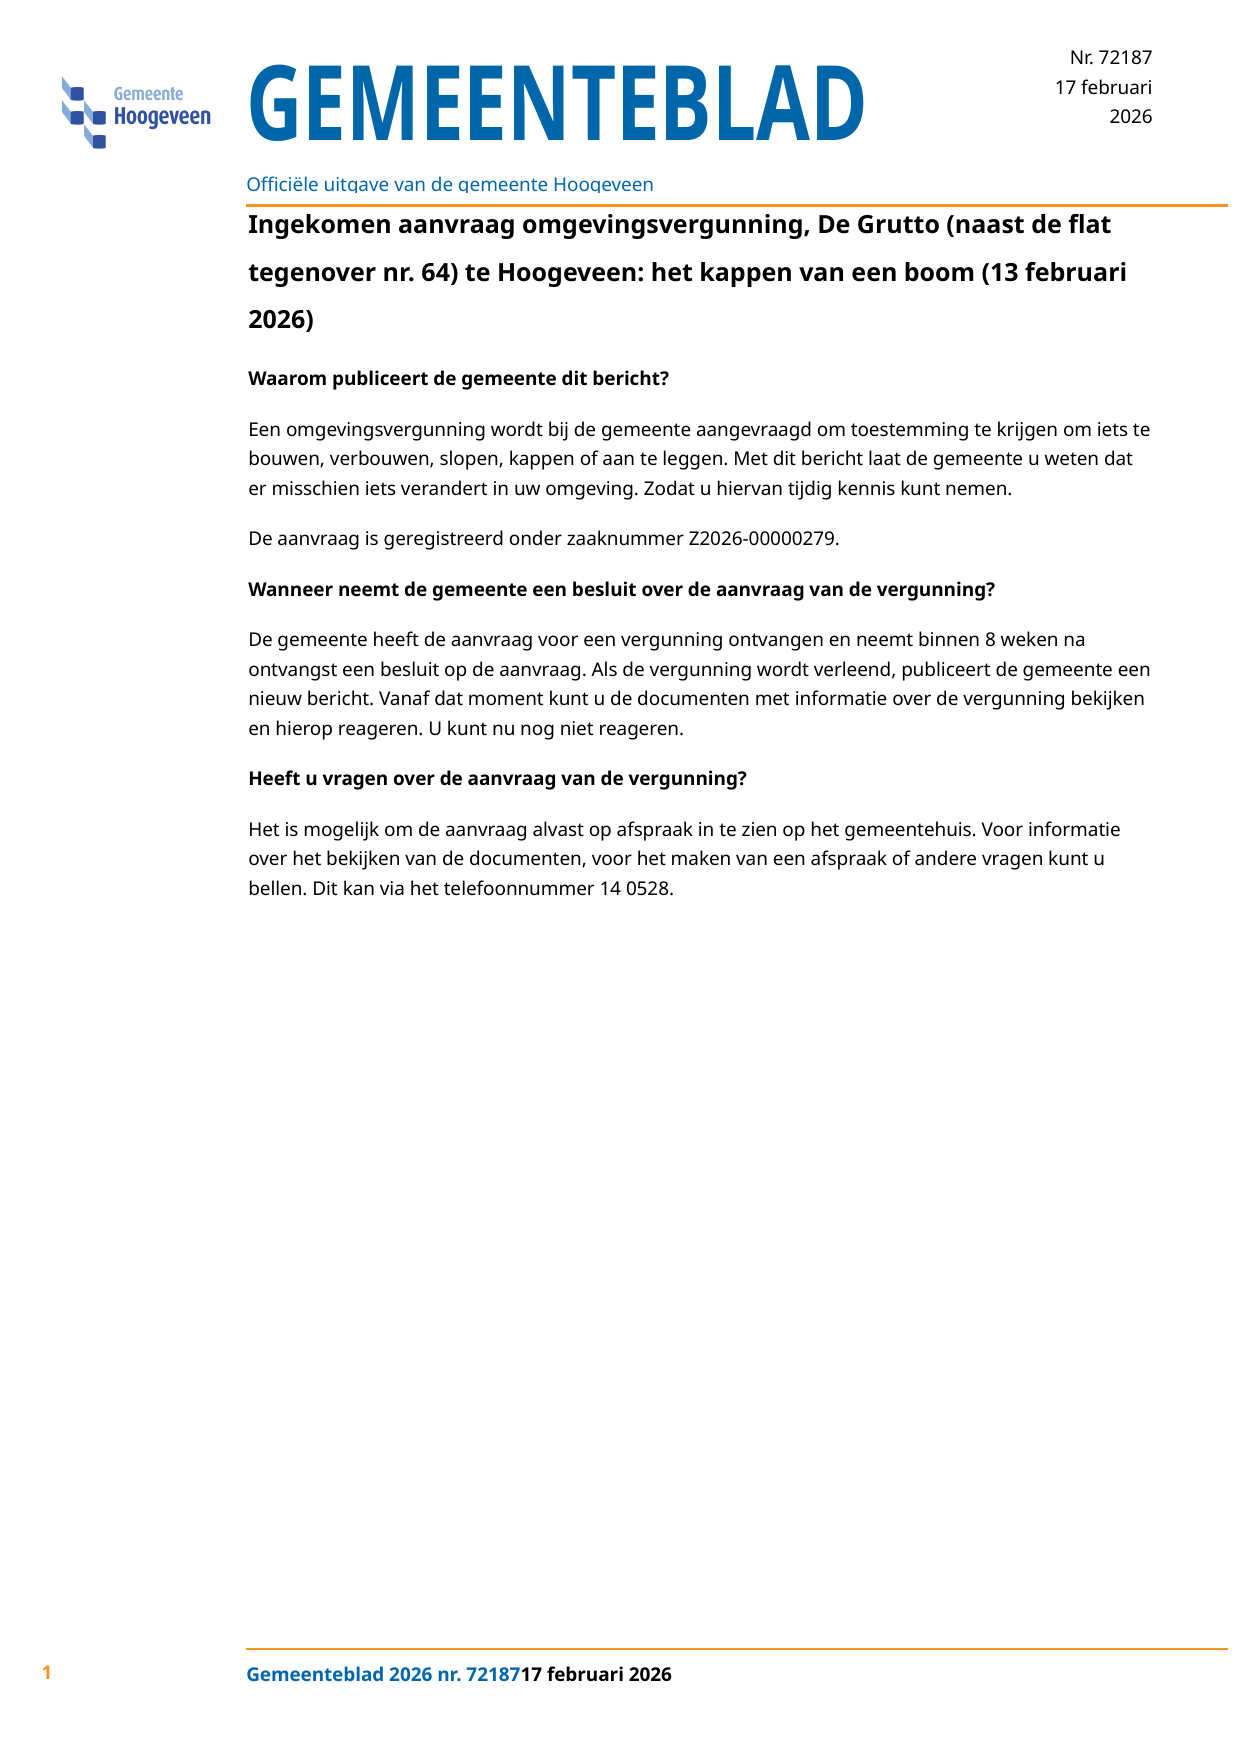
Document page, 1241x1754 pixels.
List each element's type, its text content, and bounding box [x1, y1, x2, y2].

text De gemeente heeft de aanvraag voor een vergunning ontvangen en neemt binnen 8 weken na ontvangst een besluit op de aanvraag. Als de vergunning wordt verleend, publiceert de gemeente een nieuw bericht. Vanaf dat moment kunt u de documenten met informatie over de vergunning bekijken en hierop reageren. U kunt nu nog niet reageren. [248, 626, 1152, 741]
picture [41, 47, 231, 172]
text Het is mogelijk om de aanvraag alvast op afspraak in te zien op het gemeentehuis. Voor informatie over het bekijken van de documenten, voor het maken van een afspraak of andere vragen kunt u bellen. Dit kan via het telefoonnummer 14 0528. [248, 816, 1152, 901]
text Waarom publiceert de gemeente dit bericht? [248, 366, 1152, 391]
text De aanvraag is geregistreerd onder zaaknummer Z2026-00000279. [248, 526, 1152, 551]
text Ingekomen aanvraag omgevingsvergunning, De Grutto (naast de flat tegenover nr. 64) te Hoogeveen: het kappen van een boom (13 februari 2026) [248, 207, 1152, 336]
text Wanneer neemt de gemeente een besluit over de aanvraag van de vergunning? [248, 576, 1152, 602]
text Een omgevingsvergunning wordt bij de gemeente aangevraagd om toestemming te krijgen om iets te bouwen, verbouwen, slopen, kappen of aan te leggen. Met dit bericht laat de gemeente u weten dat er misschien iets verandert in uw omgeving. Zodat u hiervan tijdig kennis kunt nemen. [248, 416, 1152, 501]
text Heeft u vragen over de aanvraag van de vergunning? [248, 766, 1152, 791]
